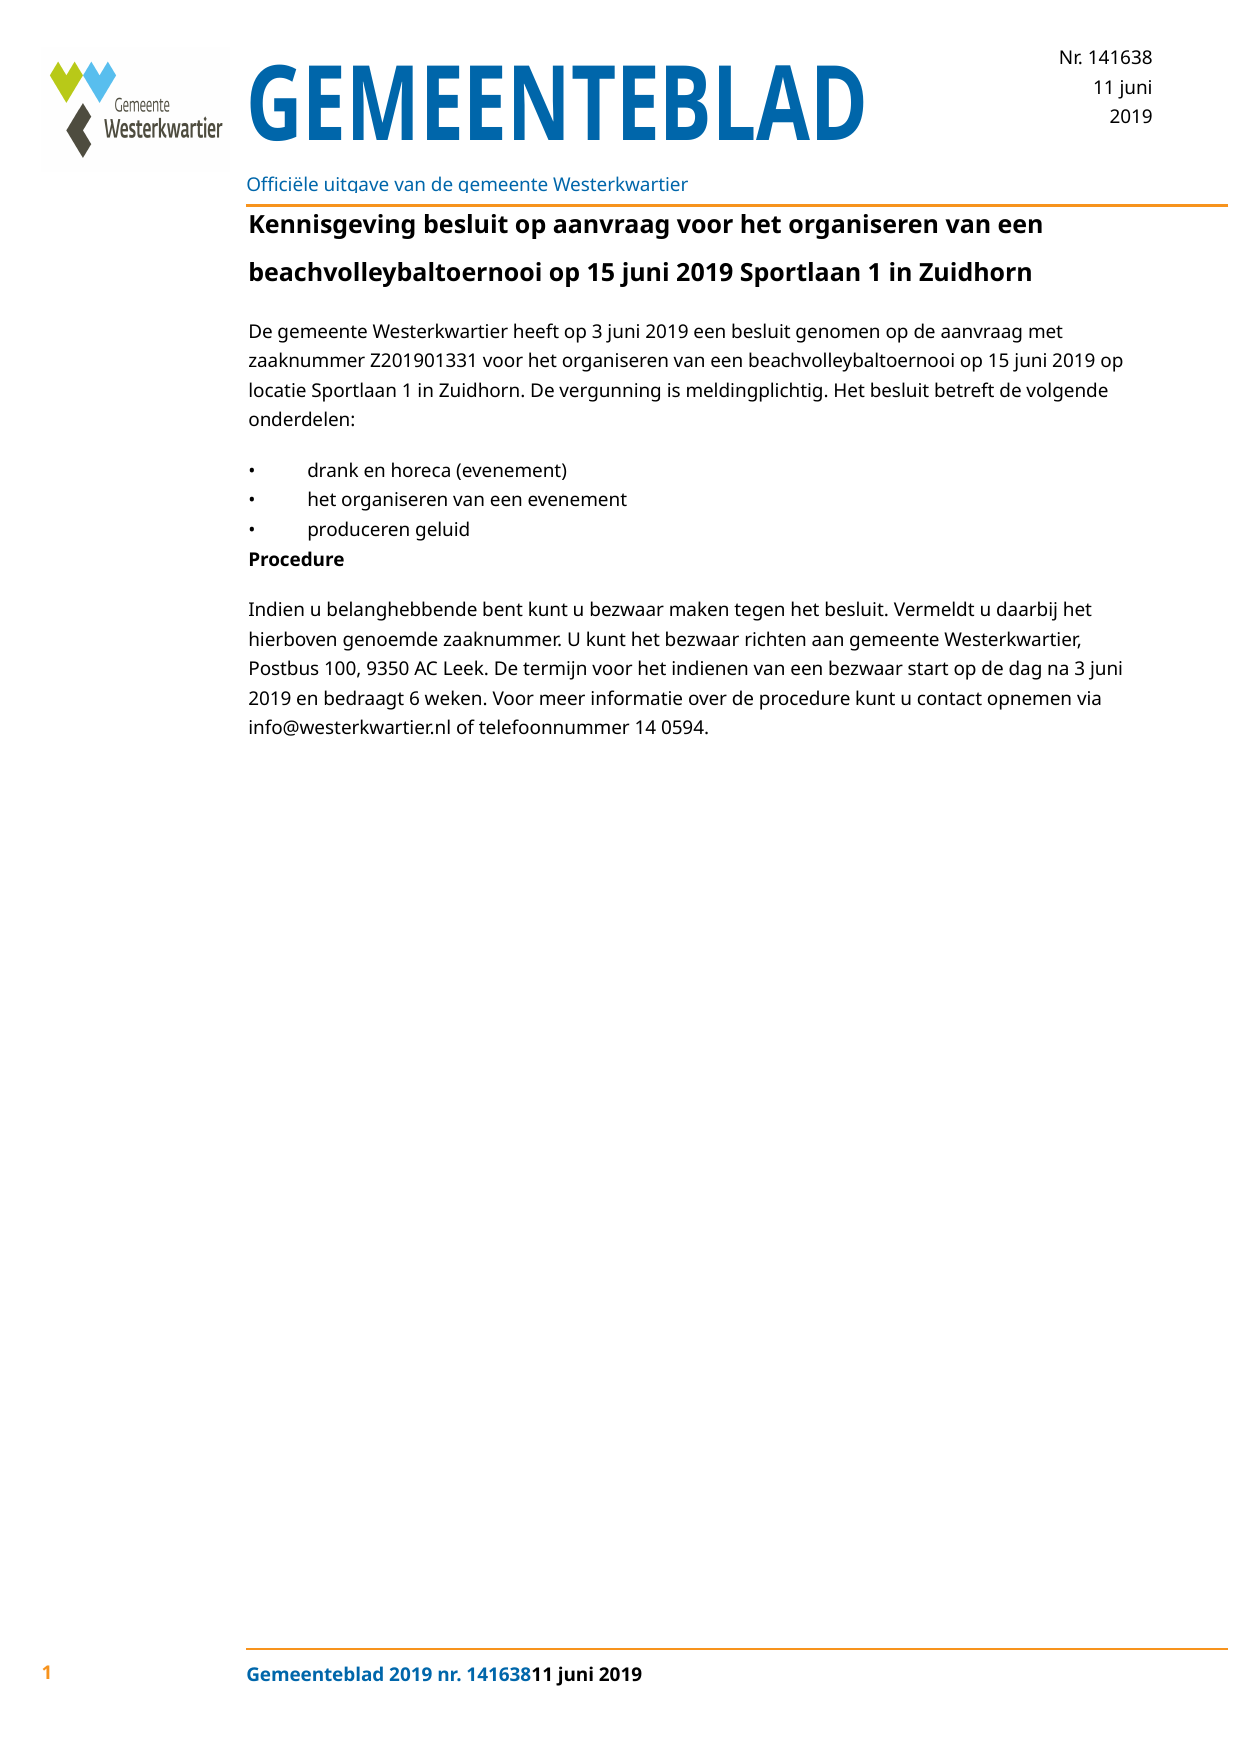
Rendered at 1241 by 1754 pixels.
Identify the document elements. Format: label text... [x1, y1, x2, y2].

text De gemeente Westerkwartier heeft op 3 juni 2019 een besluit genomen op de aanvraag met zaaknummer Z201901331 voor het organiseren van een beachvolleybaltoernooi op 15 juni 2019 op locatie Sportlaan 1 in Zuidhorn. De vergunning is meldingplichtig. Het besluit betreft de volgende onderdelen: [248, 318, 1152, 432]
text Indien u belanghebbende bent kunt u bezwaar maken tegen het besluit. Vermeldt u daarbij het hierboven genoemde zaaknummer. U kunt het bezwaar richten aan gemeente Westerkwartier, Postbus 100, 9350 AC Leek. De termijn voor het indienen van een bezwaar start op de dag na 3 juni 2019 en bedraagt 6 weken. Voor meer informatie over de procedure kunt u contact opnemen via info@westerkwartier.nl of telefoonnummer 14 0594. [248, 596, 1152, 740]
list drank en horeca (evenement) [248, 457, 1152, 483]
list het organiseren van een evenement [248, 487, 1152, 512]
list produceren geluid [248, 516, 1152, 542]
picture [41, 47, 231, 172]
text Procedure [248, 546, 1152, 572]
text Kennisgeving besluit op aanvraag voor het organiseren van een beachvolleybaltoernooi op 15 juni 2019 Sportlaan 1 in Zuidhorn [248, 207, 1152, 288]
